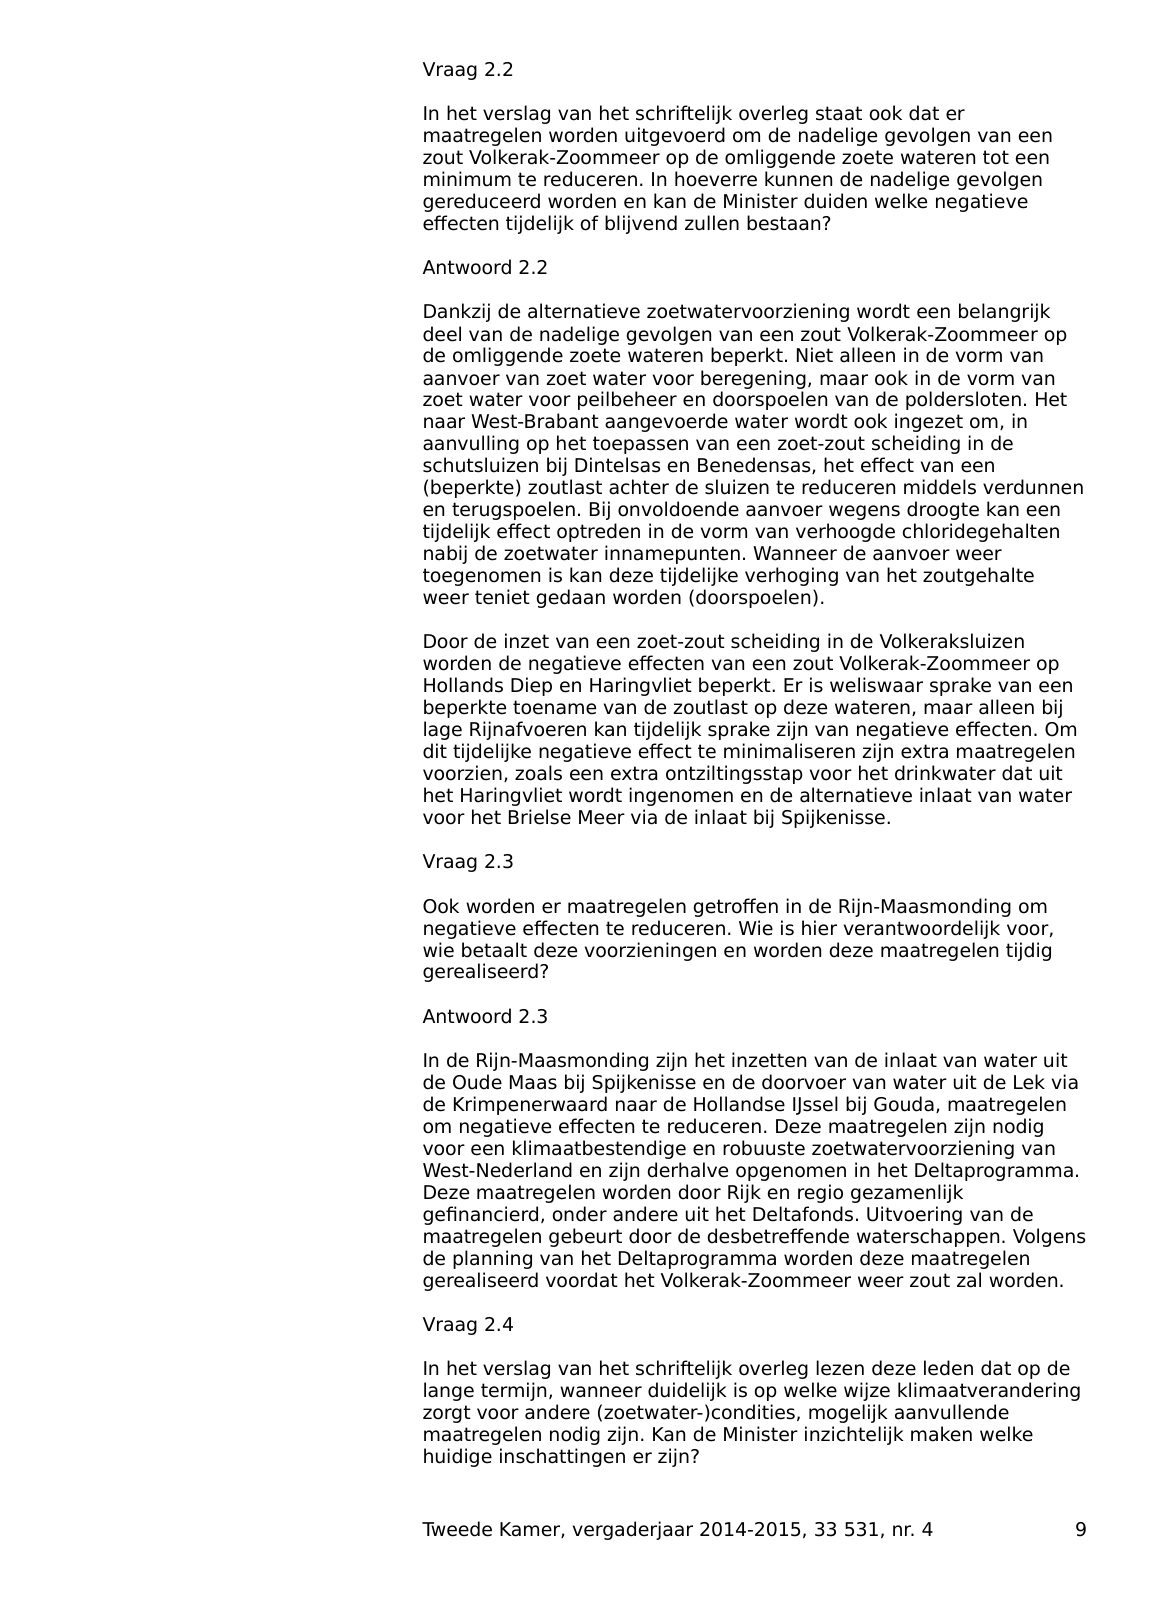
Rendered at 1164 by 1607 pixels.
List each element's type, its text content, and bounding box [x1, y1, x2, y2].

subtitle Vraag 2.3 [422, 851, 1087, 873]
text In het verslag van het schriftelijk overleg staat ook dat er maatregelen worden uitgevoerd om de nadelige gevolgen van een zout Volkerak-Zoommeer op de omliggende zoete wateren tot een minimum te reduceren. In hoeverre kunnen de nadelige gevolgen gereduceerd worden en kan de Minister duiden welke negatieve effecten tijdelijk of blijvend zullen bestaan? [422, 103, 1087, 235]
text In de Rijn-Maasmonding zijn het inzetten van de inlaat van water uit de Oude Maas bij Spijkenisse en de doorvoer van water uit de Lek via de Krimpenerwaard naar de Hollandse IJssel bij Gouda, maatregelen om negatieve effecten te reduceren. Deze maatregelen zijn nodig voor een klimaatbestendige en robuuste zoetwatervoorziening van West-Nederland en zijn derhalve opgenomen in het Deltaprogramma. Deze maatregelen worden door Rijk en regio gezamenlijk gefinancierd, onder andere uit het Deltafonds. Uitvoering van de maatregelen gebeurt door de desbetreffende waterschappen. Volgens de planning van het Deltaprogramma worden deze maatregelen gerealiseerd voordat het Volkerak-Zoommeer weer zout zal worden. [422, 1050, 1087, 1292]
text Door de inzet van een zoet-zout scheiding in de Volkeraksluizen worden de negatieve effecten van een zout Volkerak-Zoommeer op Hollands Diep en Haringvliet beperkt. Er is weliswaar sprake van een beperkte toename van de zoutlast op deze wateren, maar alleen bij lage Rijnafvoeren kan tijdelijk sprake zijn van negatieve effecten. Om dit tijdelijke negatieve effect te minimaliseren zijn extra maatregelen voorzien, zoals een extra ontziltingsstap voor het drinkwater dat uit het Haringvliet wordt ingenomen en de alternatieve inlaat van water voor het Brielse Meer via de inlaat bij Spijkenisse. [422, 631, 1087, 829]
subtitle Vraag 2.4 [422, 1314, 1087, 1336]
text Ook worden er maatregelen getroffen in de Rijn-Maasmonding om negatieve effecten te reduceren. Wie is hier verantwoordelijk voor, wie betaalt deze voorzieningen en worden deze maatregelen tijdig gerealiseerd? [422, 896, 1087, 983]
subtitle Vraag 2.2 [422, 59, 1087, 81]
text Dankzij de alternatieve zoetwatervoorziening wordt een belangrijk deel van de nadelige gevolgen van een zout Volkerak-Zoommeer op de omliggende zoete wateren beperkt. Niet alleen in de vorm van aanvoer van zoet water voor beregening, maar ook in de vorm van zoet water voor peilbeheer en doorspoelen van de poldersloten. Het naar West-Brabant aangevoerde water wordt ook ingezet om, in aanvulling op het toepassen van een zoet-zout scheiding in de schutsluizen bij Dintelsas en Benedensas, het effect van een (beperkte) zoutlast achter de sluizen te reduceren middels verdunnen en terugspoelen. Bij onvoldoende aanvoer wegens droogte kan een tijdelijk effect optreden in de vorm van verhoogde chloridegehalten nabij de zoetwater innamepunten. Wanneer de aanvoer weer toegenomen is kan deze tijdelijke verhoging van het zoutgehalte weer teniet gedaan worden (doorspoelen). [422, 301, 1087, 609]
subtitle Antwoord 2.2 [422, 257, 1087, 279]
text In het verslag van het schriftelijk overleg lezen deze leden dat op de lange termijn, wanneer duidelijk is op welke wijze klimaatverandering zorgt voor andere (zoetwater-)condities, mogelijk aanvullende maatregelen nodig zijn. Kan de Minister inzichtelijk maken welke huidige inschattingen er zijn? [422, 1358, 1087, 1468]
subtitle Antwoord 2.3 [422, 1006, 1087, 1028]
